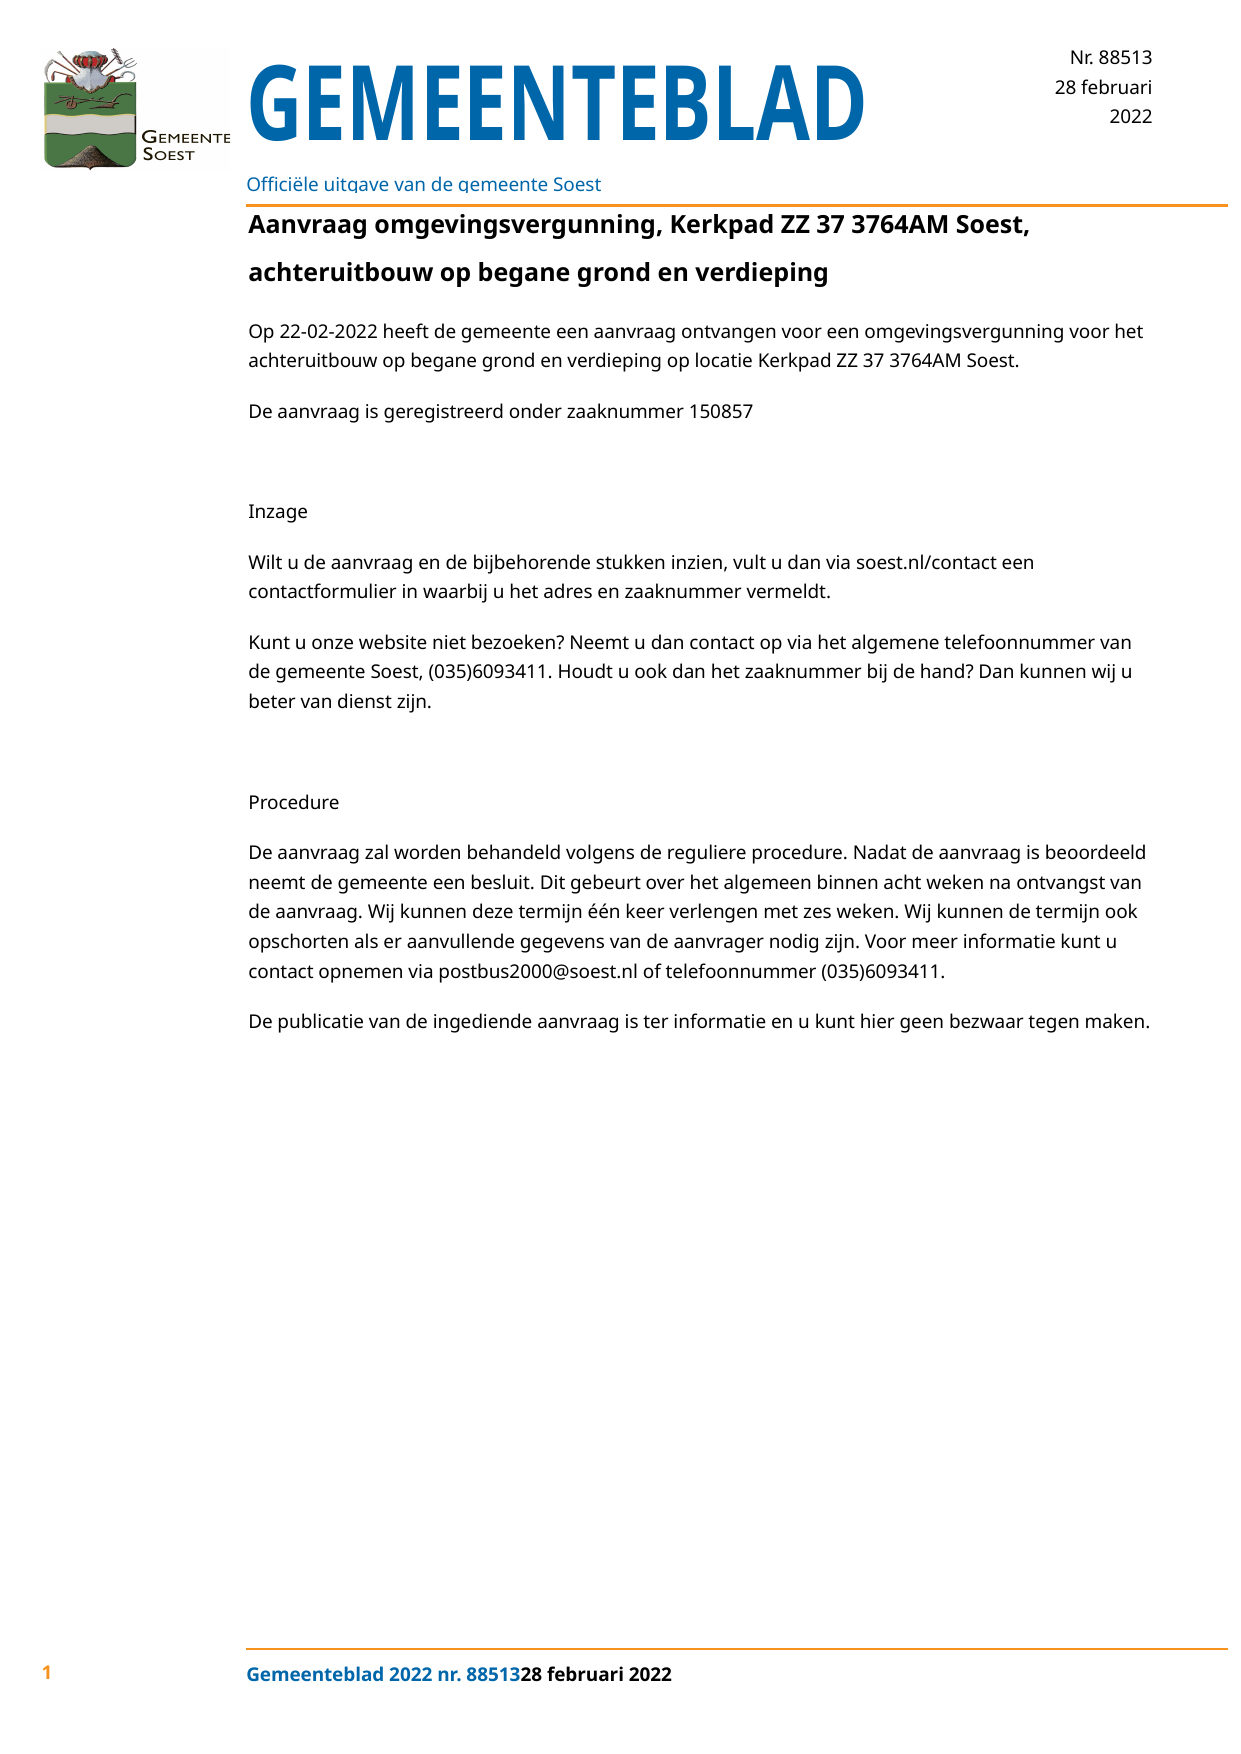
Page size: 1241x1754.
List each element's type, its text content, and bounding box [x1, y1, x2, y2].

text De publicatie van de ingediende aanvraag is ter informatie en u kunt hier geen bezwaar tegen maken. [248, 1008, 1152, 1034]
text Kunt u onze website niet bezoeken? Neemt u dan contact op via het algemene telefoonnummer van de gemeente Soest, (035)6093411. Houdt u ook dan het zaaknummer bij de hand? Dan kunnen wij u beter van dienst zijn. [248, 629, 1152, 714]
text Wilt u de aanvraag en de bijbehorende stukken inzien, vult u dan via soest.nl/contact een contactformulier in waarbij u het adres en zaaknummer vermeldt. [248, 549, 1152, 604]
text Inzage [248, 499, 1152, 524]
text Aanvraag omgevingsvergunning, Kerkpad ZZ 37 3764AM Soest, achteruitbouw op begane grond en verdieping [248, 207, 1152, 288]
picture [41, 47, 231, 172]
text Op 22-02-2022 heeft de gemeente een aanvraag ontvangen voor een omgevingsvergunning voor het achteruitbouw op begane grond en verdieping op locatie Kerkpad ZZ 37 3764AM Soest. [248, 318, 1152, 373]
text De aanvraag zal worden behandeld volgens de reguliere procedure. Nadat de aanvraag is beoordeeld neemt de gemeente een besluit. Dit gebeurt over het algemeen binnen acht weken na ontvangst van de aanvraag. Wij kunnen deze termijn één keer verlengen met zes weken. Wij kunnen de termijn ook opschorten als er aanvullende gegevens van de aanvrager nodig zijn. Voor meer informatie kunt u contact opnemen via postbus2000@soest.nl of telefoonnummer (035)6093411. [248, 839, 1152, 984]
text Procedure [248, 789, 1152, 815]
text De aanvraag is geregistreerd onder zaaknummer 150857 [248, 398, 1152, 424]
